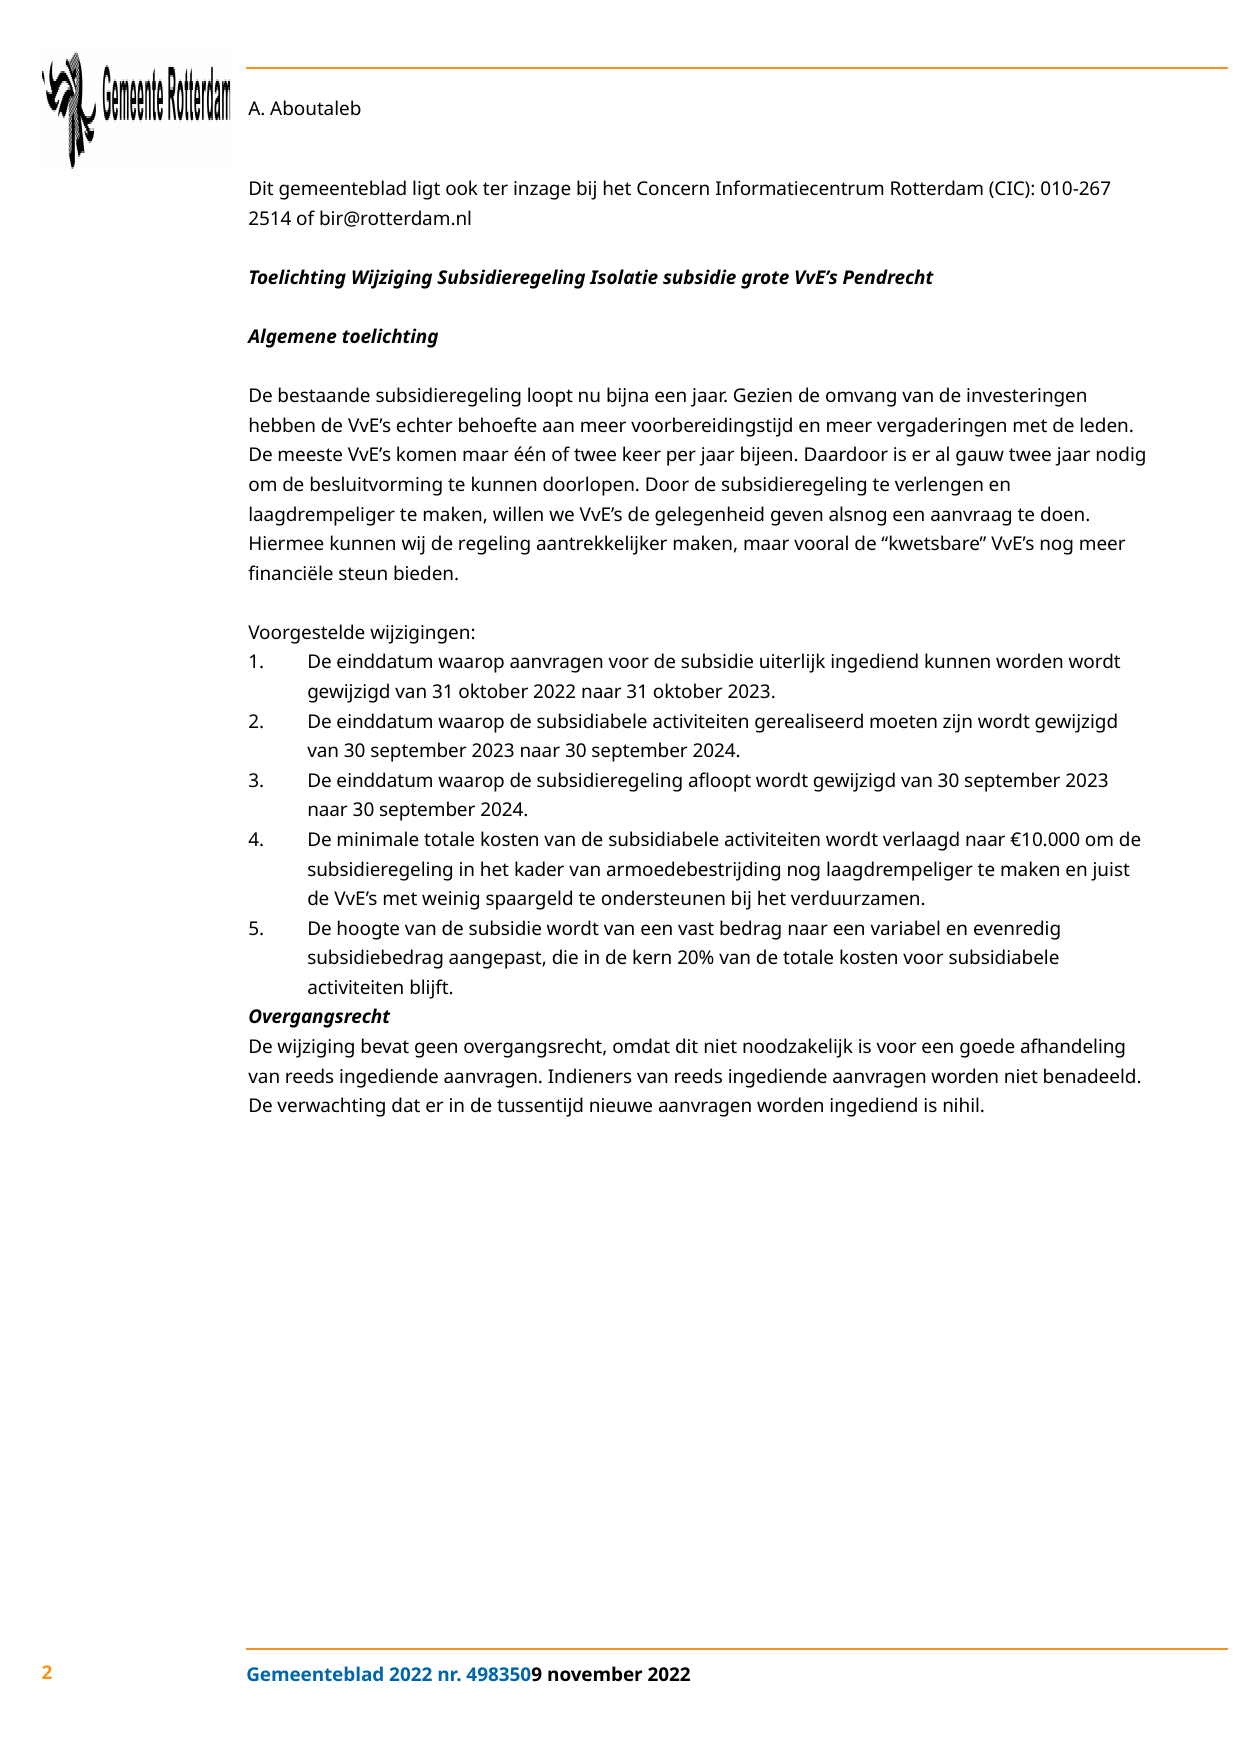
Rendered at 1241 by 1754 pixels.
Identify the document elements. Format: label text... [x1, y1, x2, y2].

text Dit gemeenteblad ligt ook ter inzage bij het Concern Informatiecentrum Rotterdam (CIC): 010-267 2514 of bir@rotterdam.nl [248, 175, 1152, 231]
list De einddatum waarop aanvragen voor de subsidie uiterlijk ingediend kunnen worden wordt gewijzigd van 31 oktober 2022 naar 31 oktober 2023. [248, 649, 1152, 704]
list De hoogte van de subsidie wordt van een vast bedrag naar een variabel en evenredig subsidiebedrag aangepast, die in de kern 20% van de totale kosten voor subsidiabele activiteiten blijft. [248, 915, 1152, 1000]
text A. Aboutaleb [248, 95, 1152, 121]
text Voorgestelde wijzigingen: [248, 619, 1152, 645]
list De minimale totale kosten van de subsidiabele activiteiten wordt verlaagd naar €10.000 om de subsidieregeling in het kader van armoedebestrijding nog laagdrempeliger te maken en juist de VvE’s met weinig spaargeld te ondersteunen bij het verduurzamen. [248, 826, 1152, 911]
text Overgangsrecht [248, 1004, 1152, 1029]
list De einddatum waarop de subsidiabele activiteiten gerealiseerd moeten zijn wordt gewijzigd van 30 september 2023 naar 30 september 2024. [248, 708, 1152, 763]
picture [41, 47, 231, 172]
text De bestaande subsidieregeling loopt nu bijna een jaar. Gezien de omvang van de investeringen hebben de VvE’s echter behoefte aan meer voorbereidingstijd en meer vergaderingen met de leden. De meeste VvE’s komen maar één of twee keer per jaar bijeen. Daardoor is er al gauw twee jaar nodig om de besluitvorming te kunnen doorlopen. Door de subsidieregeling te verlengen en laagdrempeliger te maken, willen we VvE’s de gelegenheid geven alsnog een aanvraag te doen. Hiermee kunnen wij de regeling aantrekkelijker maken, maar vooral de “kwetsbare” VvE’s nog meer financiële steun bieden. [248, 382, 1152, 586]
text Toelichting Wijziging Subsidieregeling Isolatie subsidie grote VvE’s Pendrecht [248, 264, 1152, 290]
text De wijziging bevat geen overgangsrecht, omdat dit niet noodzakelijk is voor een goede afhandeling van reeds ingediende aanvragen. Indieners van reeds ingediende aanvragen worden niet benadeeld. De verwachting dat er in de tussentijd nieuwe aanvragen worden ingediend is nihil. [248, 1033, 1152, 1118]
text Algemene toelichting [248, 323, 1152, 349]
list De einddatum waarop de subsidieregeling afloopt wordt gewijzigd van 30 september 2023 naar 30 september 2024. [248, 767, 1152, 822]
